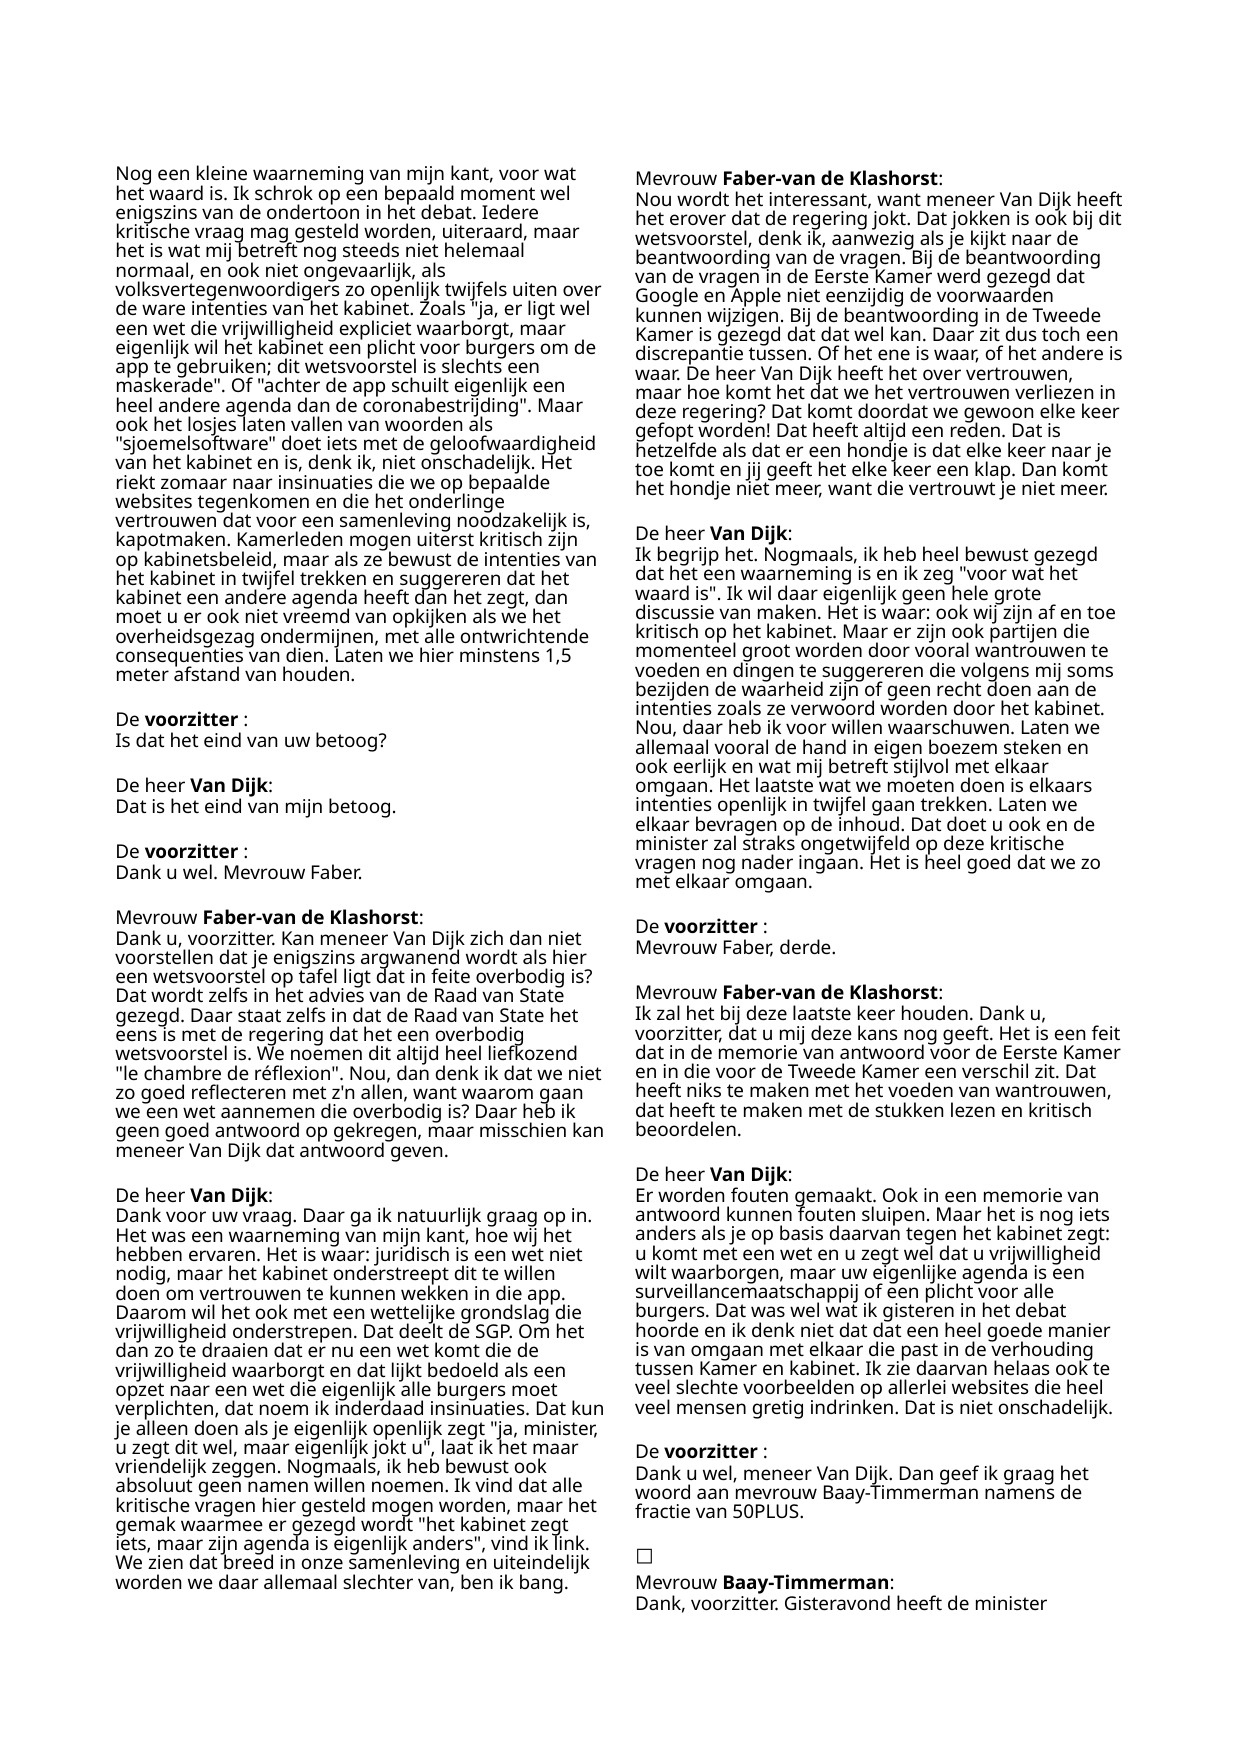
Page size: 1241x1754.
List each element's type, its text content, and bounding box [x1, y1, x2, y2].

text Is dat het eind van uw betoog? [115, 732, 605, 751]
text Nog een kleine waarneming van mijn kant, voor wat het waard is. Ik schrok op een bepaald moment wel enigszins van de ondertoon in het debat. Iedere kritische vraag mag gesteld worden, uiteraard, maar het is wat mij betreft nog steeds niet helemaal normaal, en ook niet ongevaarlijk, als volksvertegenwoordigers zo openlijk twijfels uiten over de ware intenties van het kabinet. Zoals "ja, er ligt wel een wet die vrijwilligheid expliciet waarborgt, maar eigenlijk wil het kabinet een plicht voor burgers om de app te gebruiken; dit wetsvoorstel is slechts een maskerade". Of "achter de app schuilt eigenlijk een heel andere agenda dan de coronabestrijding". Maar ook het losjes laten vallen van woorden als "sjoemelsoftware" doet iets met de geloofwaardigheid van het kabinet en is, denk ik, niet onschadelijk. Het riekt zomaar naar insinuaties die we op bepaalde websites tegenkomen en die het onderlinge vertrouwen dat voor een samenleving noodzakelijk is, kapotmaken. Kamerleden mogen uiterst kritisch zijn op kabinetsbeleid, maar als ze bewust de intenties van het kabinet in twijfel trekken en suggereren dat het kabinet een andere agenda heeft dan het zegt, dan moet u er ook niet vreemd van opkijken als we het overheidsgezag ondermijnen, met alle ontwrichtende consequenties van dien. Laten we hier minstens 1,5 meter afstand van houden. [115, 165, 605, 686]
text Dat is het eind van mijn betoog. [115, 798, 605, 817]
text Dank u wel. Mevrouw Faber. [115, 864, 605, 883]
text De heer Van Dijk: [635, 520, 1125, 546]
text De heer Van Dijk: [635, 1161, 1125, 1187]
text Mevrouw Faber-van de Klashorst: [115, 904, 605, 930]
text De voorzitter : [635, 914, 1125, 939]
text Dank, voorzitter. Gisteravond heeft de minister [635, 1594, 1125, 1614]
text Mevrouw Faber-van de Klashorst: [635, 979, 1125, 1005]
text Dank u wel, meneer Van Dijk. Dan geef ik graag het woord aan mevrouw Baay-Timmerman namens de fractie van 50PLUS. [635, 1464, 1125, 1522]
text De heer Van Dijk: [115, 1182, 605, 1207]
text De voorzitter : [115, 838, 605, 864]
text Ik zal het bij deze laatste keer houden. Dank u, voorzitter, dat u mij deze kans nog geeft. Het is een feit dat in de memorie van antwoord voor de Eerste Kamer en in die voor de Tweede Kamer een verschil zit. Dat heeft niks te maken met het voeden van wantrouwen, dat heeft te maken met de stukken lezen en kritisch beoordelen. [635, 1005, 1125, 1140]
text Mevrouw Faber-van de Klashorst: [635, 165, 1125, 191]
text ⬜ [635, 1543, 1125, 1569]
text Er worden fouten gemaakt. Ook in een memorie van antwoord kunnen fouten sluipen. Maar het is nog iets anders als je op basis daarvan tegen het kabinet zegt: u komt met een wet en u zegt wel dat u vrijwilligheid wilt waarborgen, maar uw eigenlijke agenda is een surveillancemaatschappij of een plicht voor alle burgers. Dat was wel wat ik gisteren in het debat hoorde en ik denk niet dat dat een heel goede manier is van omgaan met elkaar die past in de verhouding tussen Kamer en kabinet. Ik zie daarvan helaas ook te veel slechte voorbeelden op allerlei websites die heel veel mensen gretig indrinken. Dat is niet onschadelijk. [635, 1187, 1125, 1418]
text De heer Van Dijk: [115, 772, 605, 798]
text De voorzitter : [635, 1439, 1125, 1464]
text Dank u, voorzitter. Kan meneer Van Dijk zich dan niet voorstellen dat je enigszins argwanend wordt als hier een wetsvoorstel op tafel ligt dat in feite overbodig is? Dat wordt zelfs in het advies van de Raad van State gezegd. Daar staat zelfs in dat de Raad van State het eens is met de regering dat het een overbodig wetsvoorstel is. We noemen dit altijd heel liefkozend "le chambre de réflexion". Nou, dan denk ik dat we niet zo goed reflecteren met z'n allen, want waarom gaan we een wet aannemen die overbodig is? Daar heb ik geen goed antwoord op gekregen, maar misschien kan meneer Van Dijk dat antwoord geven. [115, 930, 605, 1161]
text Ik begrijp het. Nogmaals, ik heb heel bewust gezegd dat het een waarneming is en ik zeg "voor wat het waard is". Ik wil daar eigenlijk geen hele grote discussie van maken. Het is waar: ook wij zijn af en toe kritisch op het kabinet. Maar er zijn ook partijen die momenteel groot worden door vooral wantrouwen te voeden en dingen te suggereren die volgens mij soms bezijden de waarheid zijn of geen recht doen aan de intenties zoals ze verwoord worden door het kabinet. Nou, daar heb ik voor willen waarschuwen. Laten we allemaal vooral de hand in eigen boezem steken en ook eerlijk en wat mij betreft stijlvol met elkaar omgaan. Het laatste wat we moeten doen is elkaars intenties openlijk in twijfel gaan trekken. Laten we elkaar bevragen op de inhoud. Dat doet u ook en de minister zal straks ongetwijfeld op deze kritische vragen nog nader ingaan. Het is heel goed dat we zo met elkaar omgaan. [635, 546, 1125, 893]
text Mevrouw Baay-Timmerman: [635, 1569, 1125, 1594]
text Nou wordt het interessant, want meneer Van Dijk heeft het erover dat de regering jokt. Dat jokken is ook bij dit wetsvoorstel, denk ik, aanwezig als je kijkt naar de beantwoording van de vragen. Bij de beantwoording van de vragen in de Eerste Kamer werd gezegd dat Google en Apple niet eenzijdig de voorwaarden kunnen wijzigen. Bij de beantwoording in de Tweede Kamer is gezegd dat dat wel kan. Daar zit dus toch een discrepantie tussen. Of het ene is waar, of het andere is waar. De heer Van Dijk heeft het over vertrouwen, maar hoe komt het dat we het vertrouwen verliezen in deze regering? Dat komt doordat we gewoon elke keer gefopt worden! Dat heeft altijd een reden. Dat is hetzelfde als dat er een hondje is dat elke keer naar je toe komt en jij geeft het elke keer een klap. Dan komt het hondje niet meer, want die vertrouwt je niet meer. [635, 191, 1125, 499]
text Mevrouw Faber, derde. [635, 939, 1125, 959]
text De voorzitter : [115, 706, 605, 732]
text Dank voor uw vraag. Daar ga ik natuurlijk graag op in. Het was een waarneming van mijn kant, hoe wij het hebben ervaren. Het is waar: juridisch is een wet niet nodig, maar het kabinet onderstreept dit te willen doen om vertrouwen te kunnen wekken in die app. Daarom wil het ook met een wettelijke grondslag die vrijwilligheid onderstrepen. Dat deelt de SGP. Om het dan zo te draaien dat er nu een wet komt die de vrijwilligheid waarborgt en dat lijkt bedoeld als een opzet naar een wet die eigenlijk alle burgers moet verplichten, dat noem ik inderdaad insinuaties. Dat kun je alleen doen als je eigenlijk openlijk zegt "ja, minister, u zegt dit wel, maar eigenlijk jokt u", laat ik het maar vriendelijk zeggen. Nogmaals, ik heb bewust ook absoluut geen namen willen noemen. Ik vind dat alle kritische vragen hier gesteld mogen worden, maar het gemak waarmee er gezegd wordt "het kabinet zegt iets, maar zijn agenda is eigenlijk anders", vind ik link. We zien dat breed in onze samenleving en uiteindelijk worden we daar allemaal slechter van, ben ik bang. [115, 1207, 605, 1593]
